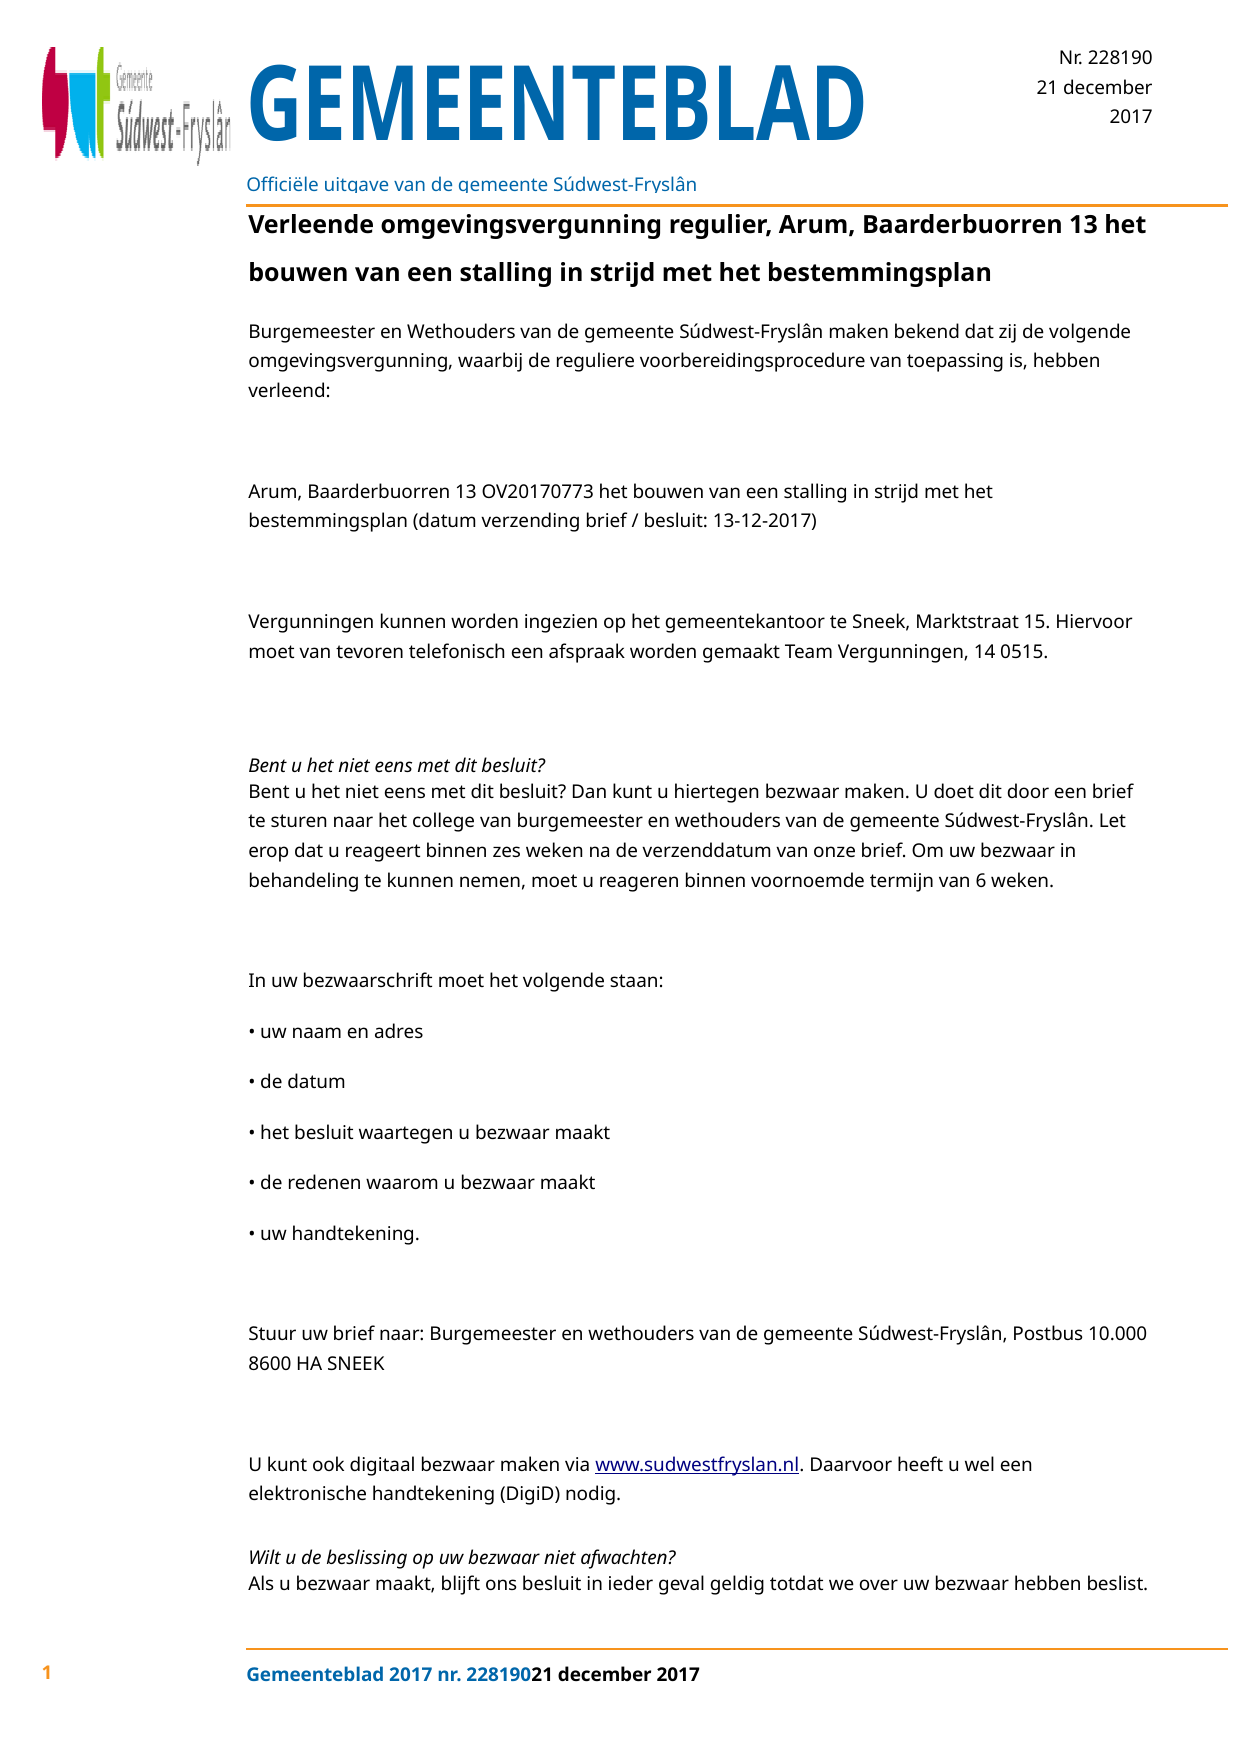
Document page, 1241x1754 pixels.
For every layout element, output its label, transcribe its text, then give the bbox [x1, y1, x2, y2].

picture [41, 47, 231, 172]
text U kunt ook digitaal bezwaar maken via www.sudwestfryslan.nl. Daarvoor heeft u wel een elektronische handtekening (DigiD) nodig. [248, 1451, 1152, 1506]
text Verleende omgevingsvergunning regulier, Arum, Baarderbuorren 13 het bouwen van een stalling in strijd met het bestemmingsplan [248, 207, 1152, 288]
text In uw bezwaarschrift moet het volgende staan: [248, 968, 1152, 993]
text • uw naam en adres [248, 1018, 1152, 1044]
text Wilt u de beslissing op uw bezwaar niet afwachten? [248, 1544, 1152, 1570]
text Als u bezwaar maakt, blijft ons besluit in ieder geval geldig totdat we over uw bezwaar hebben beslist. [248, 1570, 1152, 1596]
text • uw handtekening. [248, 1220, 1152, 1245]
text Bent u het niet eens met dit besluit? Dan kunt u hiertegen bezwaar maken. U doet dit door een brief te sturen naar het college van burgemeester en wethouders van de gemeente Súdwest-Fryslân. Let erop dat u reageert binnen zes weken na de verzenddatum van onze brief. Om uw bezwaar in behandeling te kunnen nemen, moet u reageren binnen voornoemde termijn van 6 weken. [248, 778, 1152, 892]
text Arum, Baarderbuorren 13 OV20170773 het bouwen van een stalling in strijd met het bestemmingsplan (datum verzending brief / besluit: 13-12-2017) [248, 478, 1152, 533]
text Stuur uw brief naar: Burgemeester en wethouders van de gemeente Súdwest-Fryslân, Postbus 10.000 8600 HA SNEEK [248, 1321, 1152, 1376]
text Vergunningen kunnen worden ingezien op het gemeentekantoor te Sneek, Marktstraat 15. Hiervoor moet van tevoren telefonisch een afspraak worden gemaakt Team Vergunningen, 14 0515. [248, 608, 1152, 664]
text • het besluit waartegen u bezwaar maakt [248, 1119, 1152, 1144]
text • de redenen waarom u bezwaar maakt [248, 1169, 1152, 1195]
text Bent u het niet eens met dit besluit? [248, 752, 1152, 778]
text • de datum [248, 1068, 1152, 1094]
text Burgemeester en Wethouders van de gemeente Súdwest-Fryslân maken bekend dat zij de volgende omgevingsvergunning, waarbij de reguliere voorbereidingsprocedure van toepassing is, hebben verleend: [248, 318, 1152, 403]
